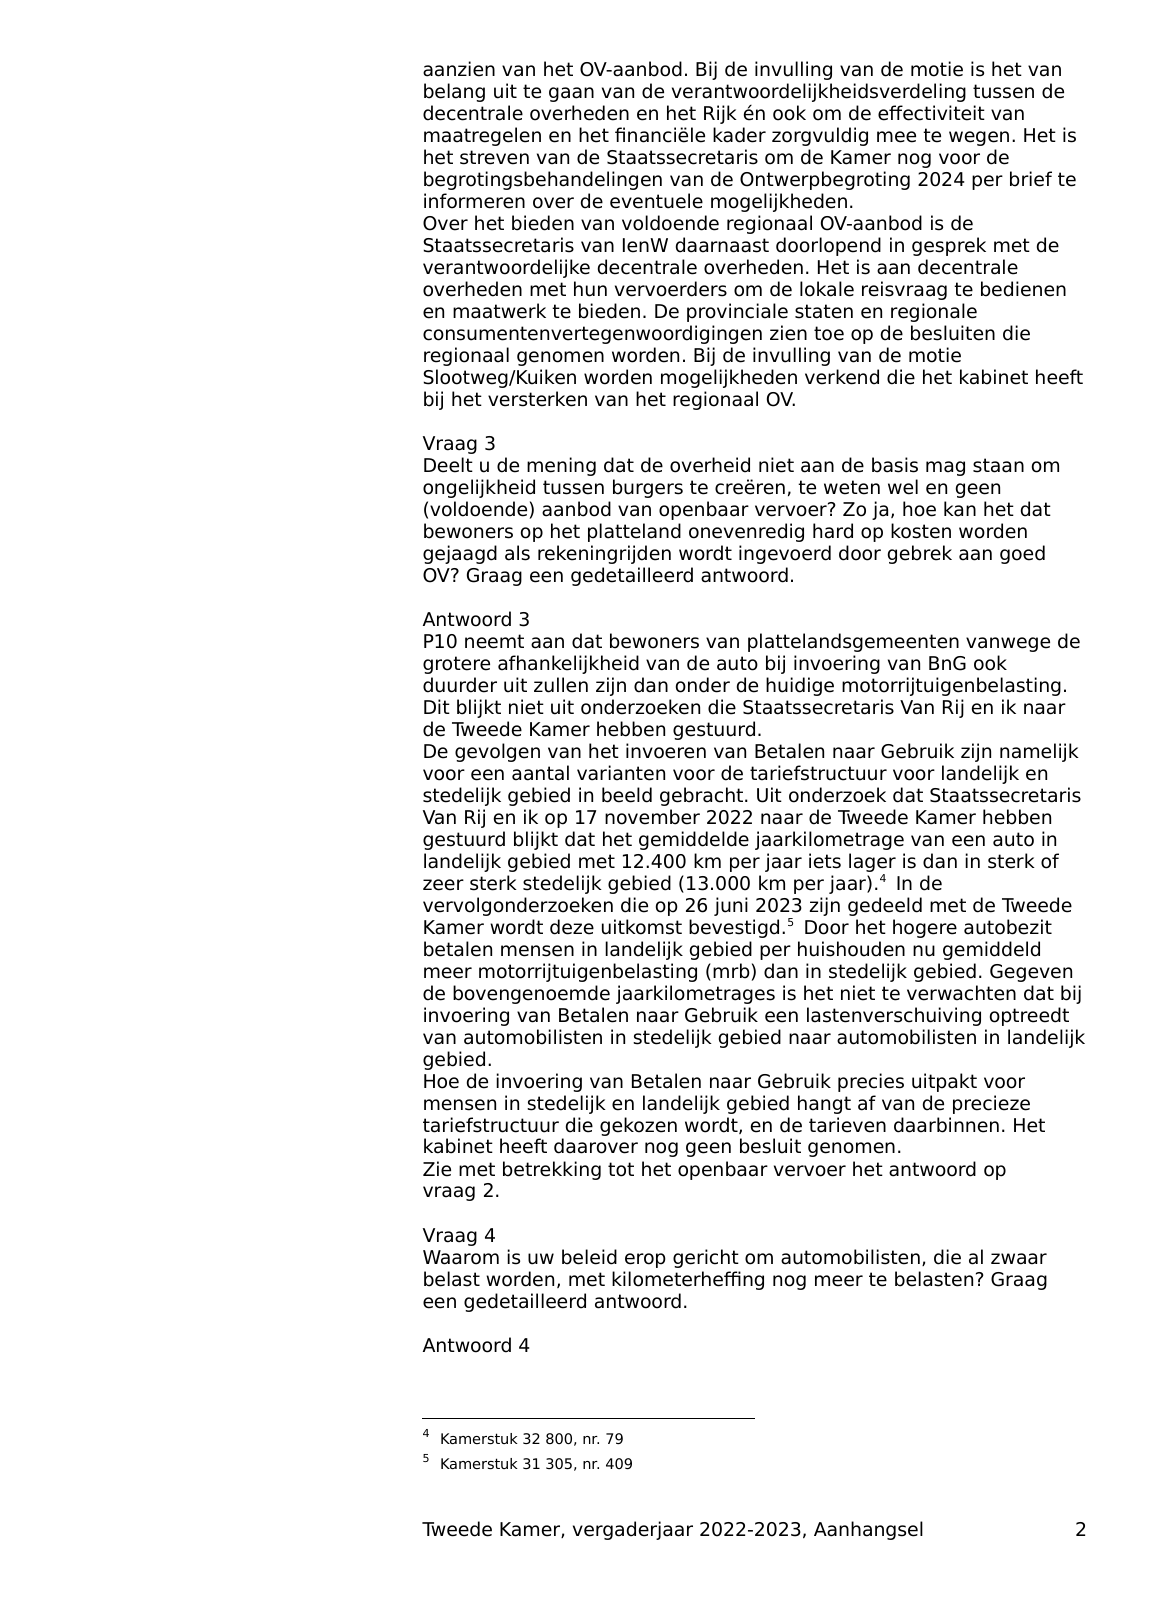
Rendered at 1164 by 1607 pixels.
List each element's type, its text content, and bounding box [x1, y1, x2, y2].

text Hoe de invoering van Betalen naar Gebruik precies uitpakt voor mensen in stedelijk en landelijk gebied hangt af van de precieze tariefstructuur die gekozen wordt, en de tarieven daarbinnen. Het kabinet heeft daarover nog geen besluit genomen. [422, 1071, 1087, 1158]
text Kamerstuk 31 305, nr. 409 [422, 1452, 1087, 1474]
text Antwoord 4 [422, 1335, 1087, 1357]
text Vraag 4 [422, 1224, 1087, 1247]
text Zie met betrekking tot het openbaar vervoer het antwoord op vraag 2. [422, 1158, 1087, 1202]
text Deelt u de mening dat de overheid niet aan de basis mag staan om ongelijkheid tussen burgers te creëren, te weten wel en geen (voldoende) aanbod van openbaar vervoer? Zo ja, hoe kan het dat bewoners op het platteland onevenredig hard op kosten worden gejaagd als rekeningrijden wordt ingevoerd door gebrek aan goed OV? Graag een gedetailleerd antwoord. [422, 455, 1087, 587]
text Vraag 3 [422, 433, 1087, 455]
text Waarom is uw beleid erop gericht om automobilisten, die al zwaar belast worden, met kilometerheffing nog meer te belasten? Graag een gedetailleerd antwoord. [422, 1247, 1087, 1312]
text Kamerstuk 32 800, nr. 79 [422, 1427, 1087, 1449]
text aanzien van het OV-aanbod. Bij de invulling van de motie is het van belang uit te gaan van de verantwoordelijkheidsverdeling tussen de decentrale overheden en het Rijk én ook om de effectiviteit van maatregelen en het financiële kader zorgvuldig mee te wegen. Het is het streven van de Staatssecretaris om de Kamer nog voor de begrotingsbehandelingen van de Ontwerpbegroting 2024 per brief te informeren over de eventuele mogelijkheden. [422, 59, 1087, 213]
text De gevolgen van het invoeren van Betalen naar Gebruik zijn namelijk voor een aantal varianten voor de tariefstructuur voor landelijk en stedelijk gebied in beeld gebracht. Uit onderzoek dat Staatssecretaris Van Rij en ik op 17 november 2022 naar de Tweede Kamer hebben gestuurd blijkt dat het gemiddelde jaarkilometrage van een auto in landelijk gebied met 12.400 km per jaar iets lager is dan in sterk of zeer sterk stedelijk gebied (13.000 km per jaar). In de vervolgonderzoeken die op 26 juni 2023 zijn gedeeld met de Tweede Kamer wordt deze uitkomst bevestigd. Door het hogere autobezit betalen mensen in landelijk gebied per huishouden nu gemiddeld meer motorrijtuigenbelasting (mrb) dan in stedelijk gebied. Gegeven de bovengenoemde jaarkilometrages is het niet te verwachten dat bij invoering van Betalen naar Gebruik een lastenverschuiving optreedt van automobilisten in stedelijk gebied naar automobilisten in landelijk gebied. [422, 741, 1087, 1071]
text Antwoord 3 [422, 609, 1087, 631]
text P10 neemt aan dat bewoners van plattelandsgemeenten vanwege de grotere afhankelijkheid van de auto bij invoering van BnG ook duurder uit zullen zijn dan onder de huidige motorrijtuigenbelasting. Dit blijkt niet uit onderzoeken die Staatssecretaris Van Rij en ik naar de Tweede Kamer hebben gestuurd. [422, 631, 1087, 741]
text Over het bieden van voldoende regionaal OV-aanbod is de Staatssecretaris van IenW daarnaast doorlopend in gesprek met de verantwoordelijke decentrale overheden. Het is aan decentrale overheden met hun vervoerders om de lokale reisvraag te bedienen en maatwerk te bieden. De provinciale staten en regionale consumentenvertegenwoordigingen zien toe op de besluiten die regionaal genomen worden. Bij de invulling van de motie Slootweg/Kuiken worden mogelijkheden verkend die het kabinet heeft bij het versterken van het regionaal OV. [422, 213, 1087, 411]
